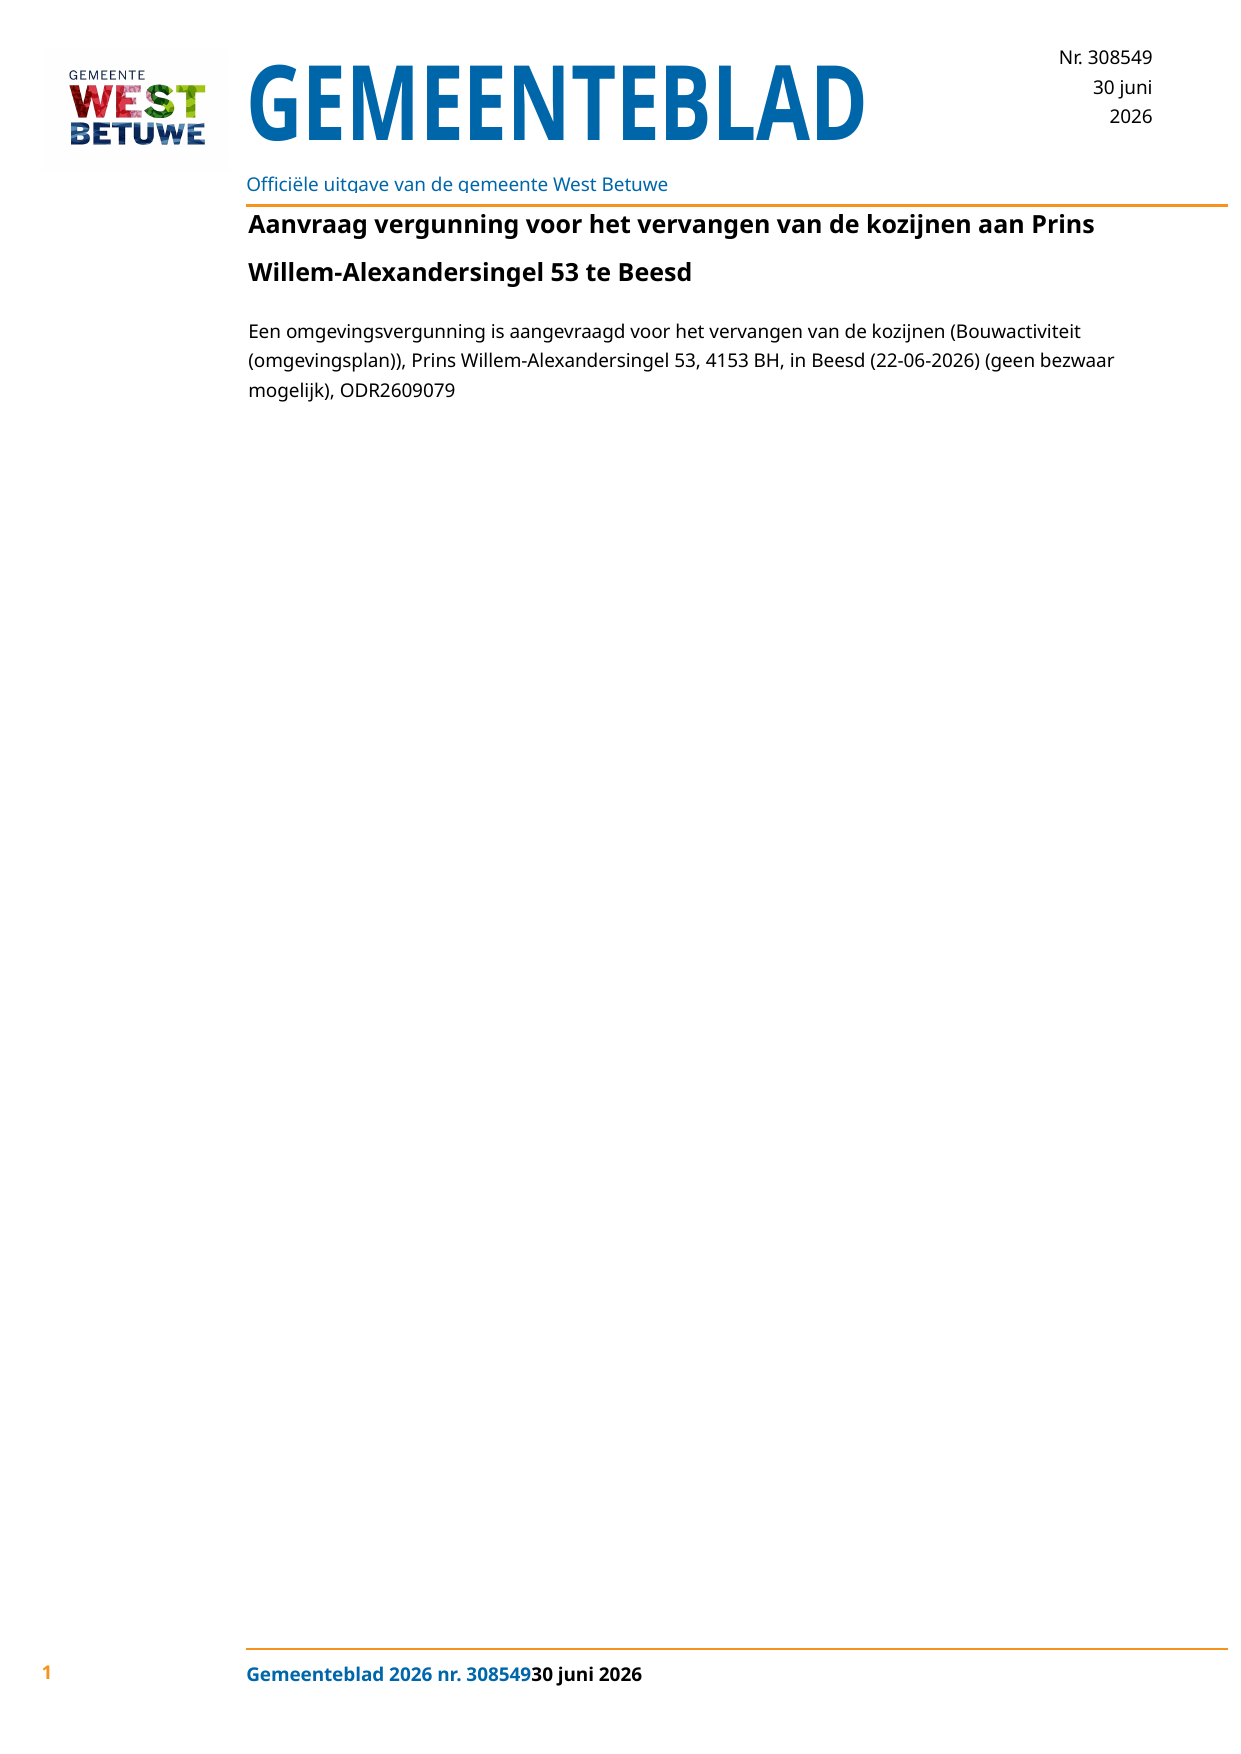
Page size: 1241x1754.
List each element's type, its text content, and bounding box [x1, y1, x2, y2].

text Een omgevingsvergunning is aangevraagd voor het vervangen van de kozijnen (Bouwactiviteit (omgevingsplan)), Prins Willem-Alexandersingel 53, 4153 BH, in Beesd (22-06-2026) (geen bezwaar mogelijk), ODR2609079 [248, 318, 1152, 403]
picture [41, 47, 231, 172]
text Aanvraag vergunning voor het vervangen van de kozijnen aan Prins Willem-Alexandersingel 53 te Beesd [248, 207, 1152, 288]
